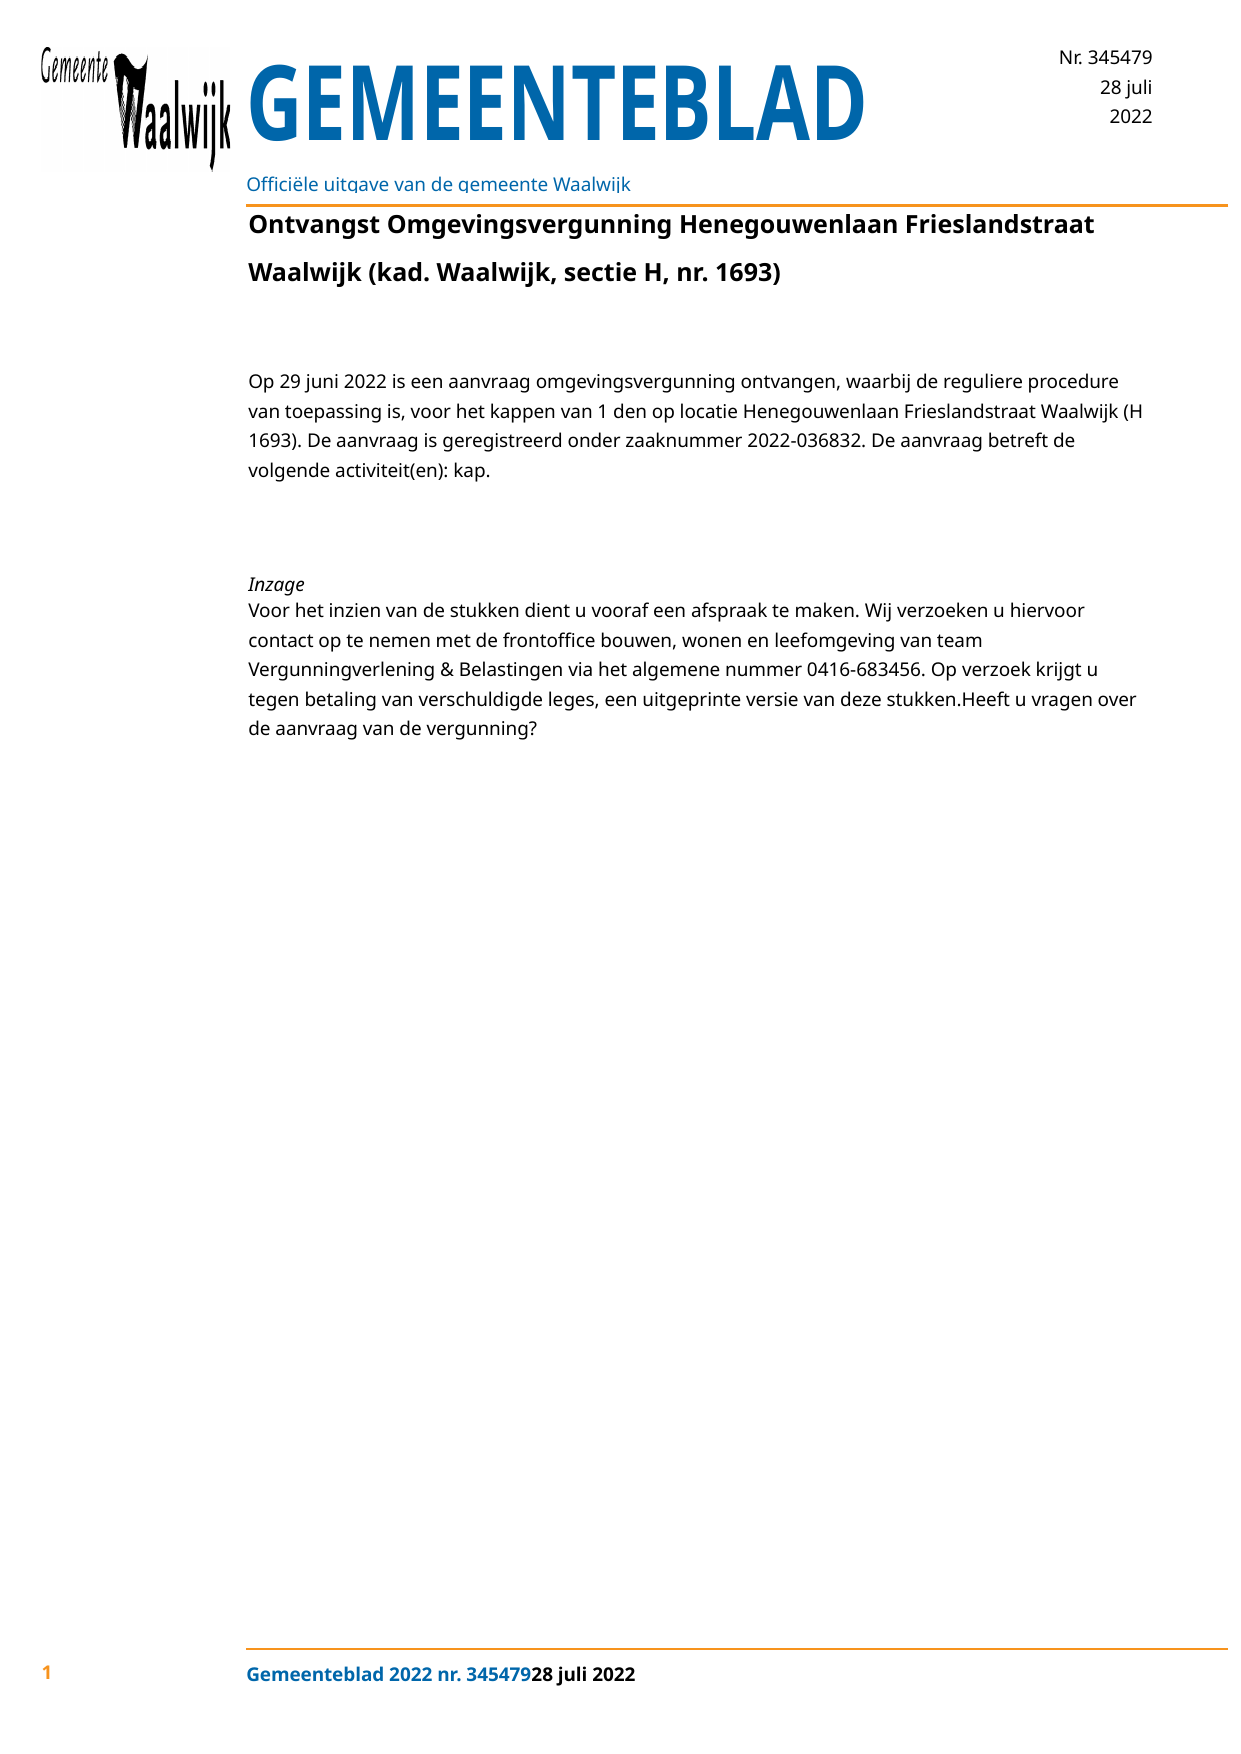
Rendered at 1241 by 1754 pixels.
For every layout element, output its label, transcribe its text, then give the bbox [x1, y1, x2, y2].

text Voor het inzien van de stukken dient u vooraf een afspraak te maken. Wij verzoeken u hiervoor contact op te nemen met de frontoffice bouwen, wonen en leefomgeving van team Vergunningverlening & Belastingen via het algemene nummer 0416-683456. Op verzoek krijgt u tegen betaling van verschuldigde leges, een uitgeprinte versie van deze stukken.Heeft u vragen over de aanvraag van de vergunning? [248, 597, 1152, 741]
text Inzage [248, 571, 1152, 597]
picture [41, 47, 231, 172]
text Op 29 juni 2022 is een aanvraag omgevingsvergunning ontvangen, waarbij de reguliere procedure van toepassing is, voor het kappen van 1 den op locatie Henegouwenlaan Frieslandstraat Waalwijk (H 1693). De aanvraag is geregistreerd onder zaaknummer 2022-036832. De aanvraag betreft de volgende activiteit(en): kap. [248, 368, 1152, 483]
text Ontvangst Omgevingsvergunning Henegouwenlaan Frieslandstraat Waalwijk (kad. Waalwijk, sectie H, nr. 1693) [248, 207, 1152, 288]
